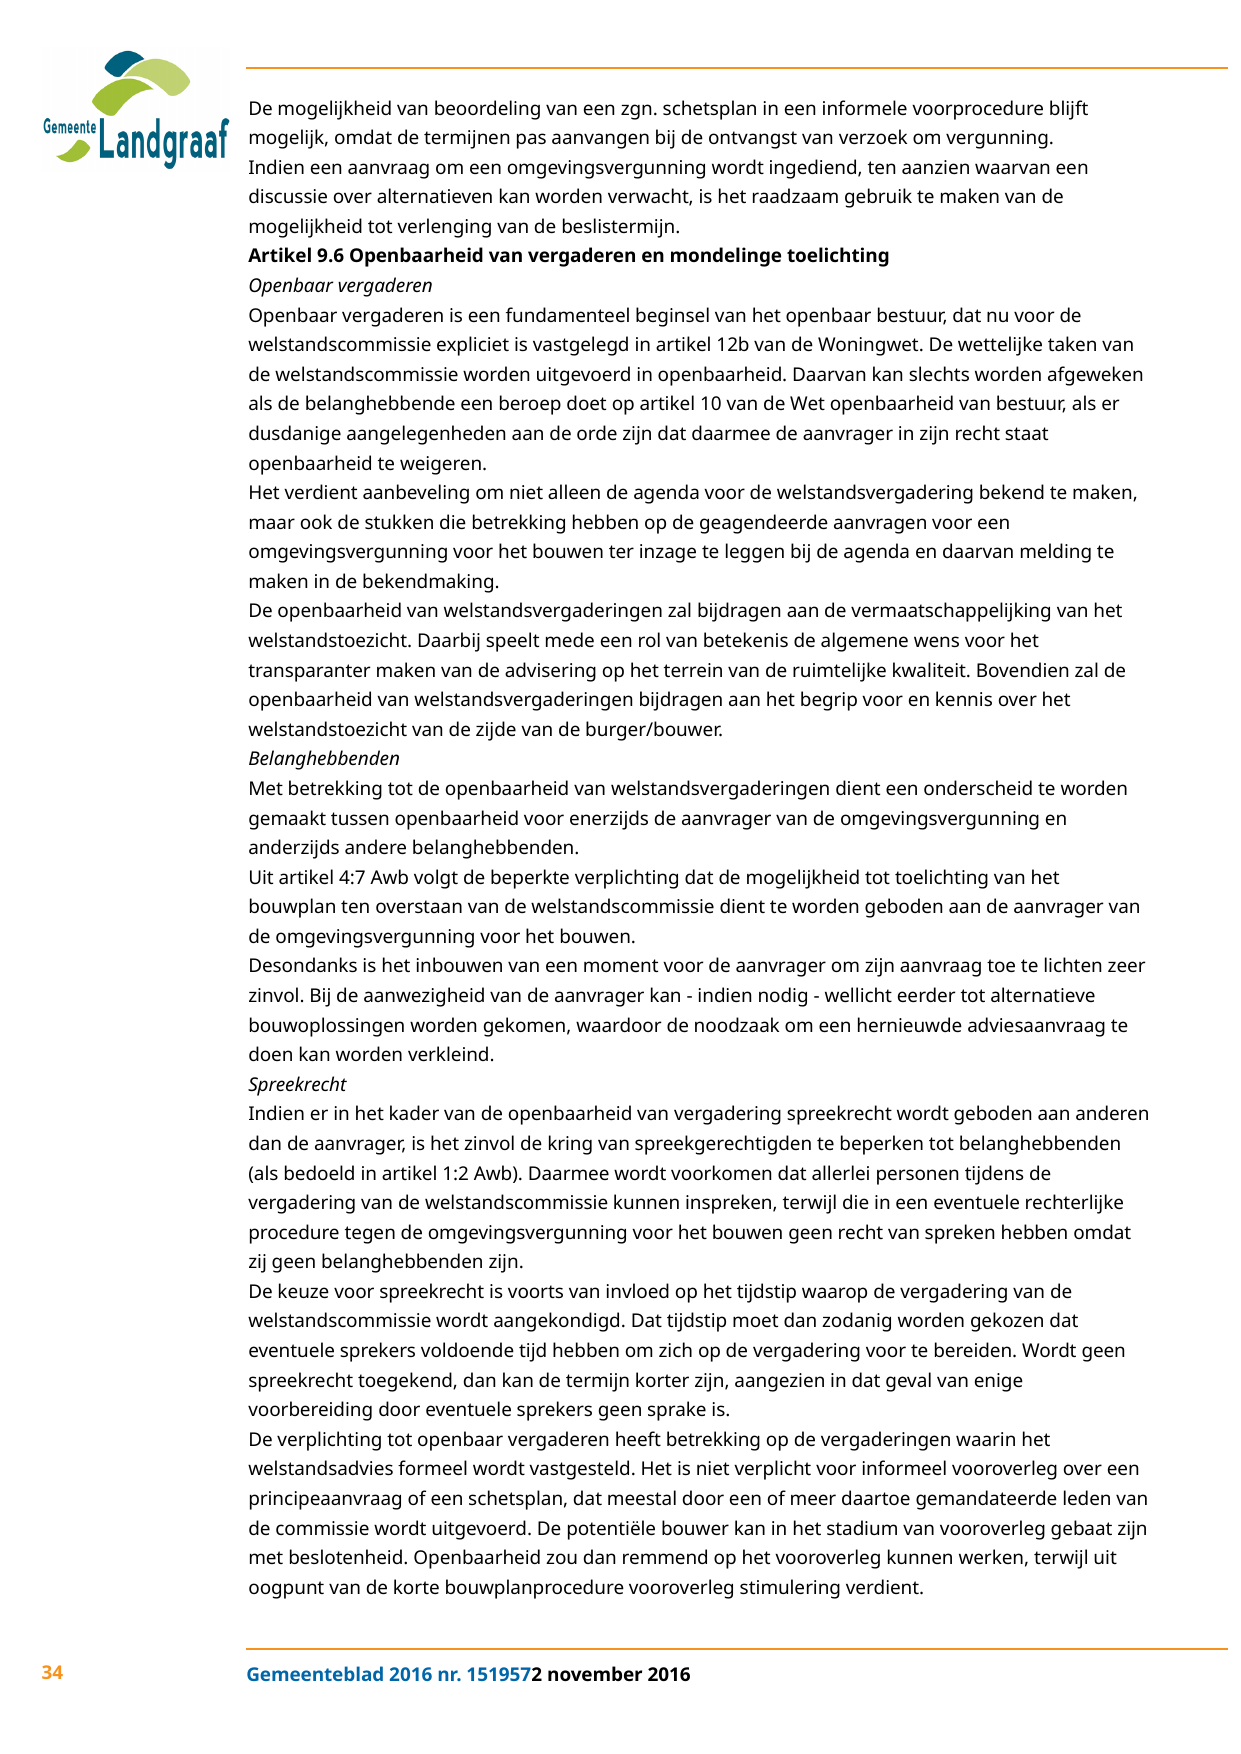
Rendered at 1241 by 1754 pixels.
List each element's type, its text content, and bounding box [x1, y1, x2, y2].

text Openbaar vergaderen is een fundamenteel beginsel van het openbaar bestuur, dat nu voor de welstandscommissie expliciet is vastgelegd in artikel 12b van de Woningwet. De wettelijke taken van de welstandscommissie worden uitgevoerd in openbaarheid. Daarvan kan slechts worden afgeweken als de belanghebbende een beroep doet op artikel 10 van de Wet openbaarheid van bestuur, als er dusdanige aangelegenheden aan de orde zijn dat daarmee de aanvrager in zijn recht staat openbaarheid te weigeren. [248, 302, 1152, 476]
text Belanghebbenden [248, 746, 1152, 771]
text Met betrekking tot de openbaarheid van welstandsvergaderingen dient een onderscheid te worden gemaakt tussen openbaarheid voor enerzijds de aanvrager van de omgevingsvergunning en anderzijds andere belanghebbenden. [248, 775, 1152, 860]
text Indien er in het kader van de openbaarheid van vergadering spreekrecht wordt geboden aan anderen dan de aanvrager, is het zinvol de kring van spreekgerechtigden te beperken tot belanghebbenden (als bedoeld in artikel 1:2 Awb). Daarmee wordt voorkomen dat allerlei personen tijdens de vergadering van de welstandscommissie kunnen inspreken, terwijl die in een eventuele rechterlijke procedure tegen de omgevingsvergunning voor het bouwen geen recht van spreken hebben omdat zij geen belanghebbenden zijn. [248, 1101, 1152, 1274]
text Uit artikel 4:7 Awb volgt de beperkte verplichting dat de mogelijkheid tot toelichting van het bouwplan ten overstaan van de welstandscommissie dient te worden geboden aan de aanvrager van de omgevingsvergunning voor het bouwen. [248, 864, 1152, 949]
text Spreekrecht [248, 1071, 1152, 1097]
text De verplichting tot openbaar vergaderen heeft betrekking op de vergaderingen waarin het welstandsadvies formeel wordt vastgesteld. Het is niet verplicht voor informeel vooroverleg over een principeaanvraag of een schetsplan, dat meestal door een of meer daartoe gemandateerde leden van de commissie wordt uitgevoerd. De potentiële bouwer kan in het stadium van vooroverleg gebaat zijn met beslotenheid. Openbaarheid zou dan remmend op het vooroverleg kunnen werken, terwijl uit oogpunt van de korte bouwplanprocedure vooroverleg stimulering verdient. [248, 1426, 1152, 1600]
text Artikel 9.6 Openbaarheid van vergaderen en mondelinge toelichting [248, 243, 1152, 268]
text Openbaar vergaderen [248, 272, 1152, 298]
text De openbaarheid van welstandsvergaderingen zal bijdragen aan de vermaatschappelijking van het welstandstoezicht. Daarbij speelt mede een rol van betekenis de algemene wens voor het transparanter maken van de advisering op het terrein van de ruimtelijke kwaliteit. Bovendien zal de openbaarheid van welstandsvergaderingen bijdragen aan het begrip voor en kennis over het welstandstoezicht van de zijde van de burger/bouwer. [248, 598, 1152, 742]
text Indien een aanvraag om een omgevingsvergunning wordt ingediend, ten aanzien waarvan een discussie over alternatieven kan worden verwacht, is het raadzaam gebruik te maken van de mogelijkheid tot verlenging van de beslistermijn. [248, 154, 1152, 239]
text De keuze voor spreekrecht is voorts van invloed op het tijdstip waarop de vergadering van de welstandscommissie wordt aangekondigd. Dat tijdstip moet dan zodanig worden gekozen dat eventuele sprekers voldoende tijd hebben om zich op de vergadering voor te bereiden. Wordt geen spreekrecht toegekend, dan kan de termijn korter zijn, aangezien in dat geval van enige voorbereiding door eventuele sprekers geen sprake is. [248, 1278, 1152, 1422]
text Desondanks is het inbouwen van een moment voor de aanvrager om zijn aanvraag toe te lichten zeer zinvol. Bij de aanwezigheid van de aanvrager kan - indien nodig - wellicht eerder tot alternatieve bouwoplossingen worden gekomen, waardoor de noodzaak om een hernieuwde adviesaanvraag te doen kan worden verkleind. [248, 953, 1152, 1067]
picture [41, 47, 231, 172]
text De mogelijkheid van beoordeling van een zgn. schetsplan in een informele voorprocedure blijft mogelijk, omdat de termijnen pas aanvangen bij de ontvangst van verzoek om vergunning. [248, 95, 1152, 150]
text Het verdient aanbeveling om niet alleen de agenda voor de welstandsvergadering bekend te maken, maar ook de stukken die betrekking hebben op de geagendeerde aanvragen voor een omgevingsvergunning voor het bouwen ter inzage te leggen bij de agenda en daarvan melding te maken in de bekendmaking. [248, 479, 1152, 594]
